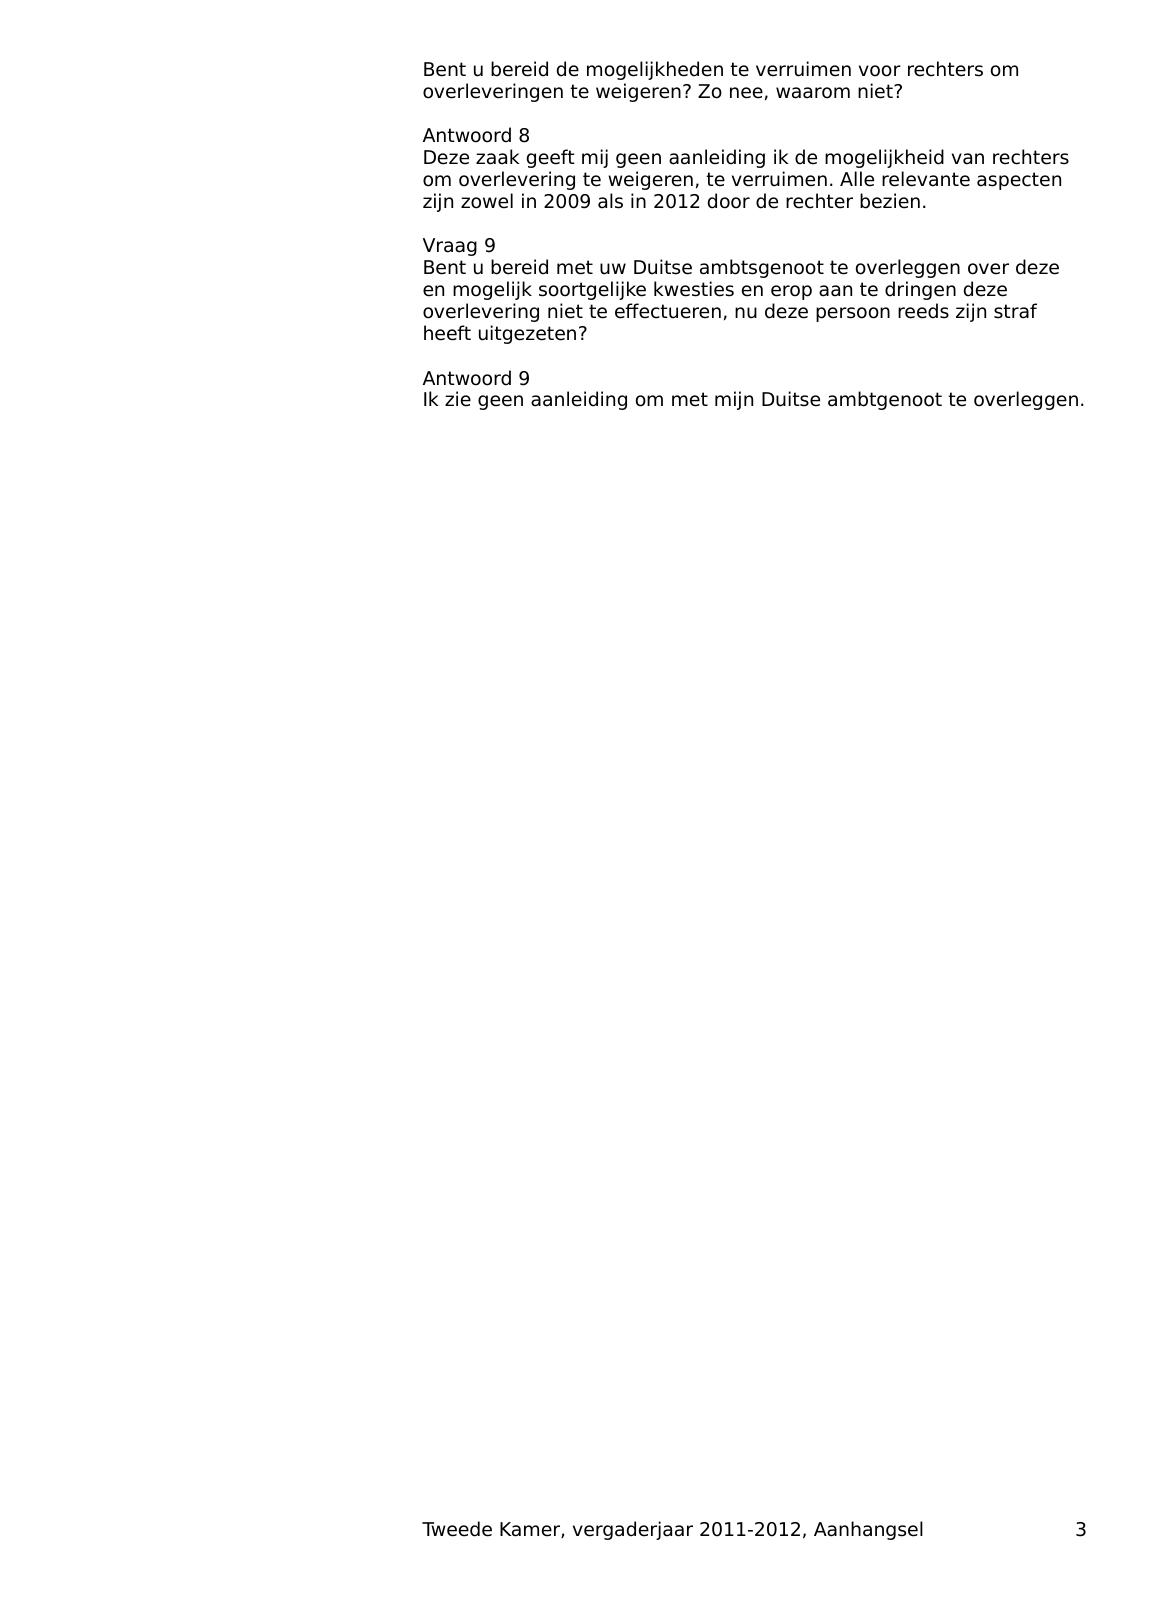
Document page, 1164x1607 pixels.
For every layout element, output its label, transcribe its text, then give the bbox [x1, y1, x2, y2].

text Bent u bereid de mogelijkheden te verruimen voor rechters om overleveringen te weigeren? Zo nee, waarom niet? [422, 59, 1087, 103]
text Antwoord 9 [422, 367, 1087, 389]
text Vraag 9 [422, 235, 1087, 257]
text Deze zaak geeft mij geen aanleiding ik de mogelijkheid van rechters om overlevering te weigeren, te verruimen. Alle relevante aspecten zijn zowel in 2009 als in 2012 door de rechter bezien. [422, 147, 1087, 213]
text Ik zie geen aanleiding om met mijn Duitse ambtgenoot te overleggen. [422, 389, 1087, 411]
text Bent u bereid met uw Duitse ambtsgenoot te overleggen over deze en mogelijk soortgelijke kwesties en erop aan te dringen deze overlevering niet te effectueren, nu deze persoon reeds zijn straf heeft uitgezeten? [422, 257, 1087, 345]
text Antwoord 8 [422, 125, 1087, 147]
